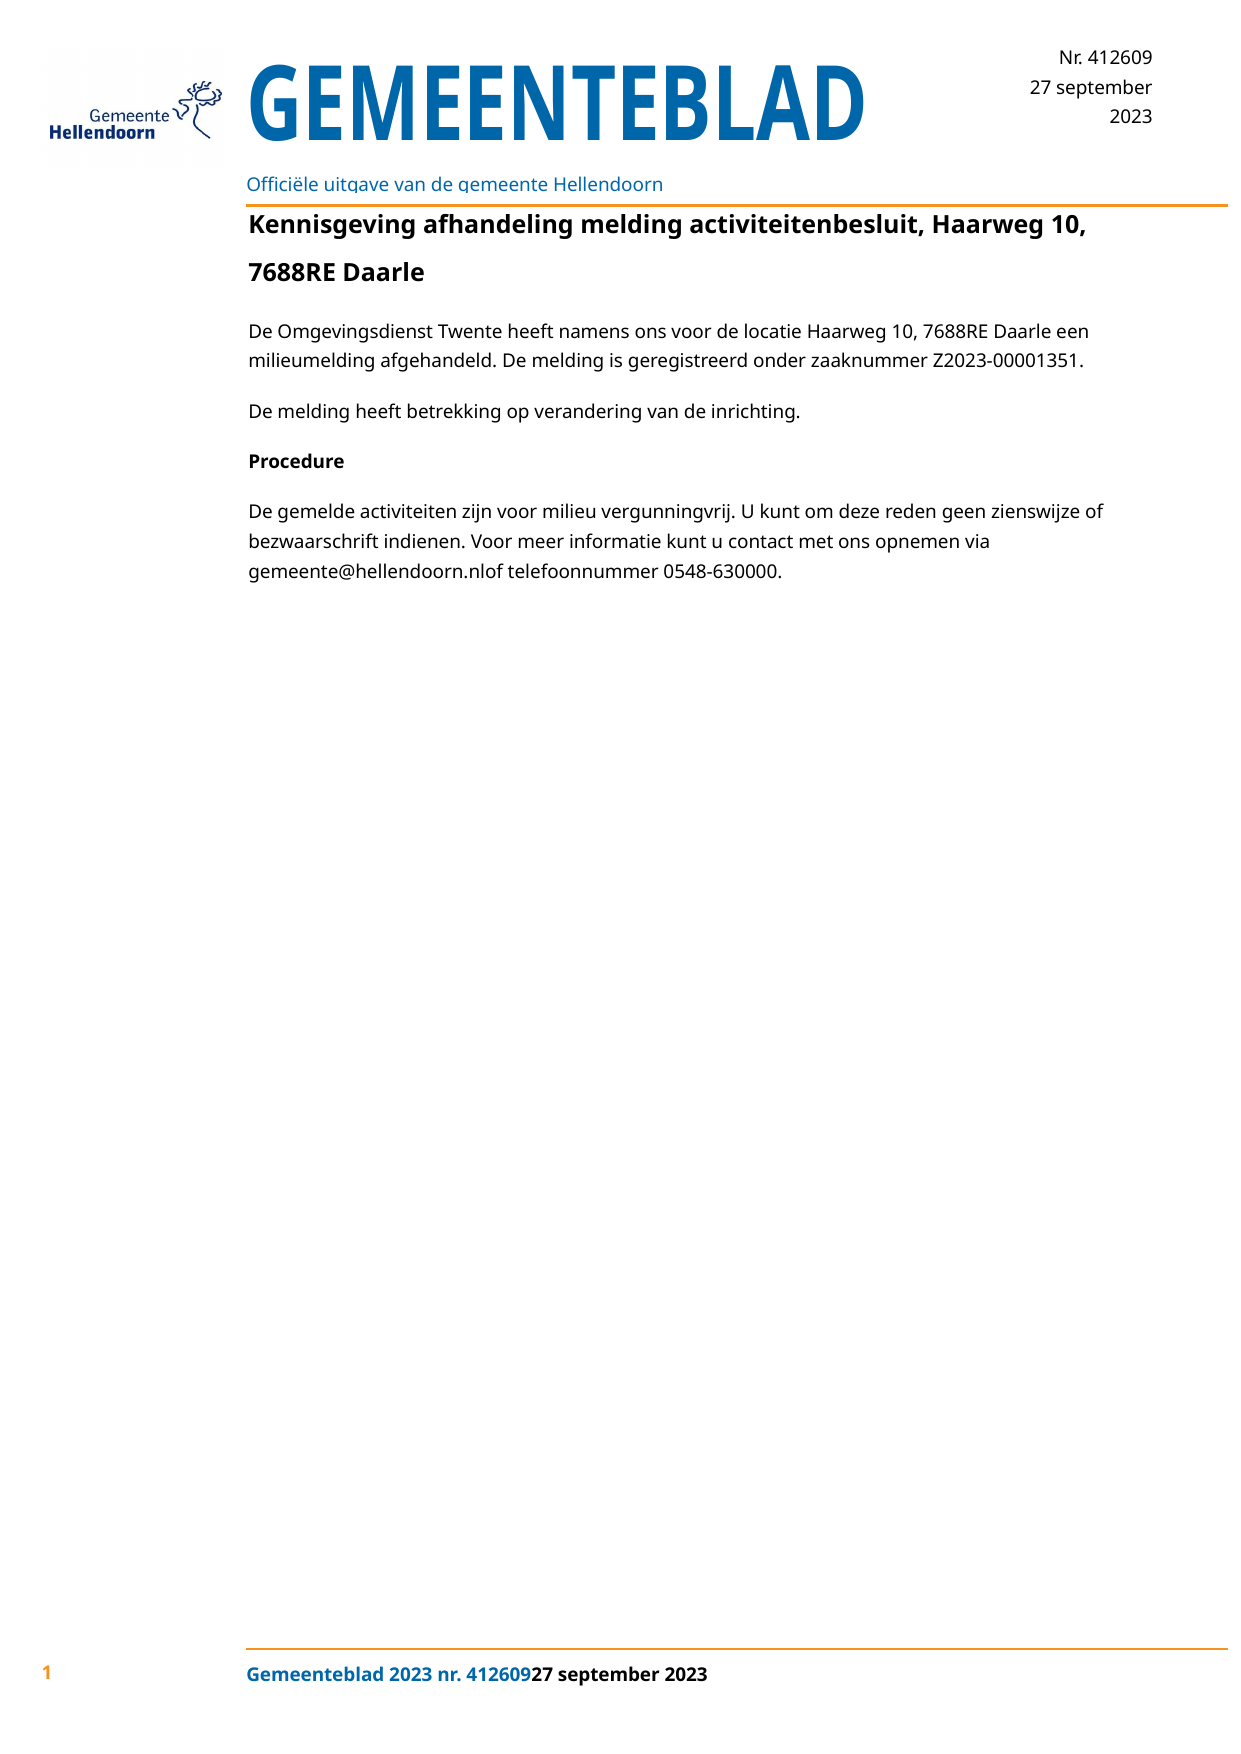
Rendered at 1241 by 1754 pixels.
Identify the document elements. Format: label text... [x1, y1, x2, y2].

text De gemelde activiteiten zijn voor milieu vergunningvrij. U kunt om deze reden geen zienswijze of bezwaarschrift indienen. Voor meer informatie kunt u contact met ons opnemen via gemeente@hellendoorn.nlof telefoonnummer 0548-630000. [248, 499, 1152, 584]
text Procedure [248, 448, 1152, 474]
text De melding heeft betrekking op verandering van de inrichting. [248, 398, 1152, 424]
picture [41, 47, 231, 172]
text De Omgevingsdienst Twente heeft namens ons voor de locatie Haarweg 10, 7688RE Daarle een milieumelding afgehandeld. De melding is geregistreerd onder zaaknummer Z2023-00001351. [248, 318, 1152, 373]
text Kennisgeving afhandeling melding activiteitenbesluit, Haarweg 10, 7688RE Daarle [248, 207, 1152, 288]
